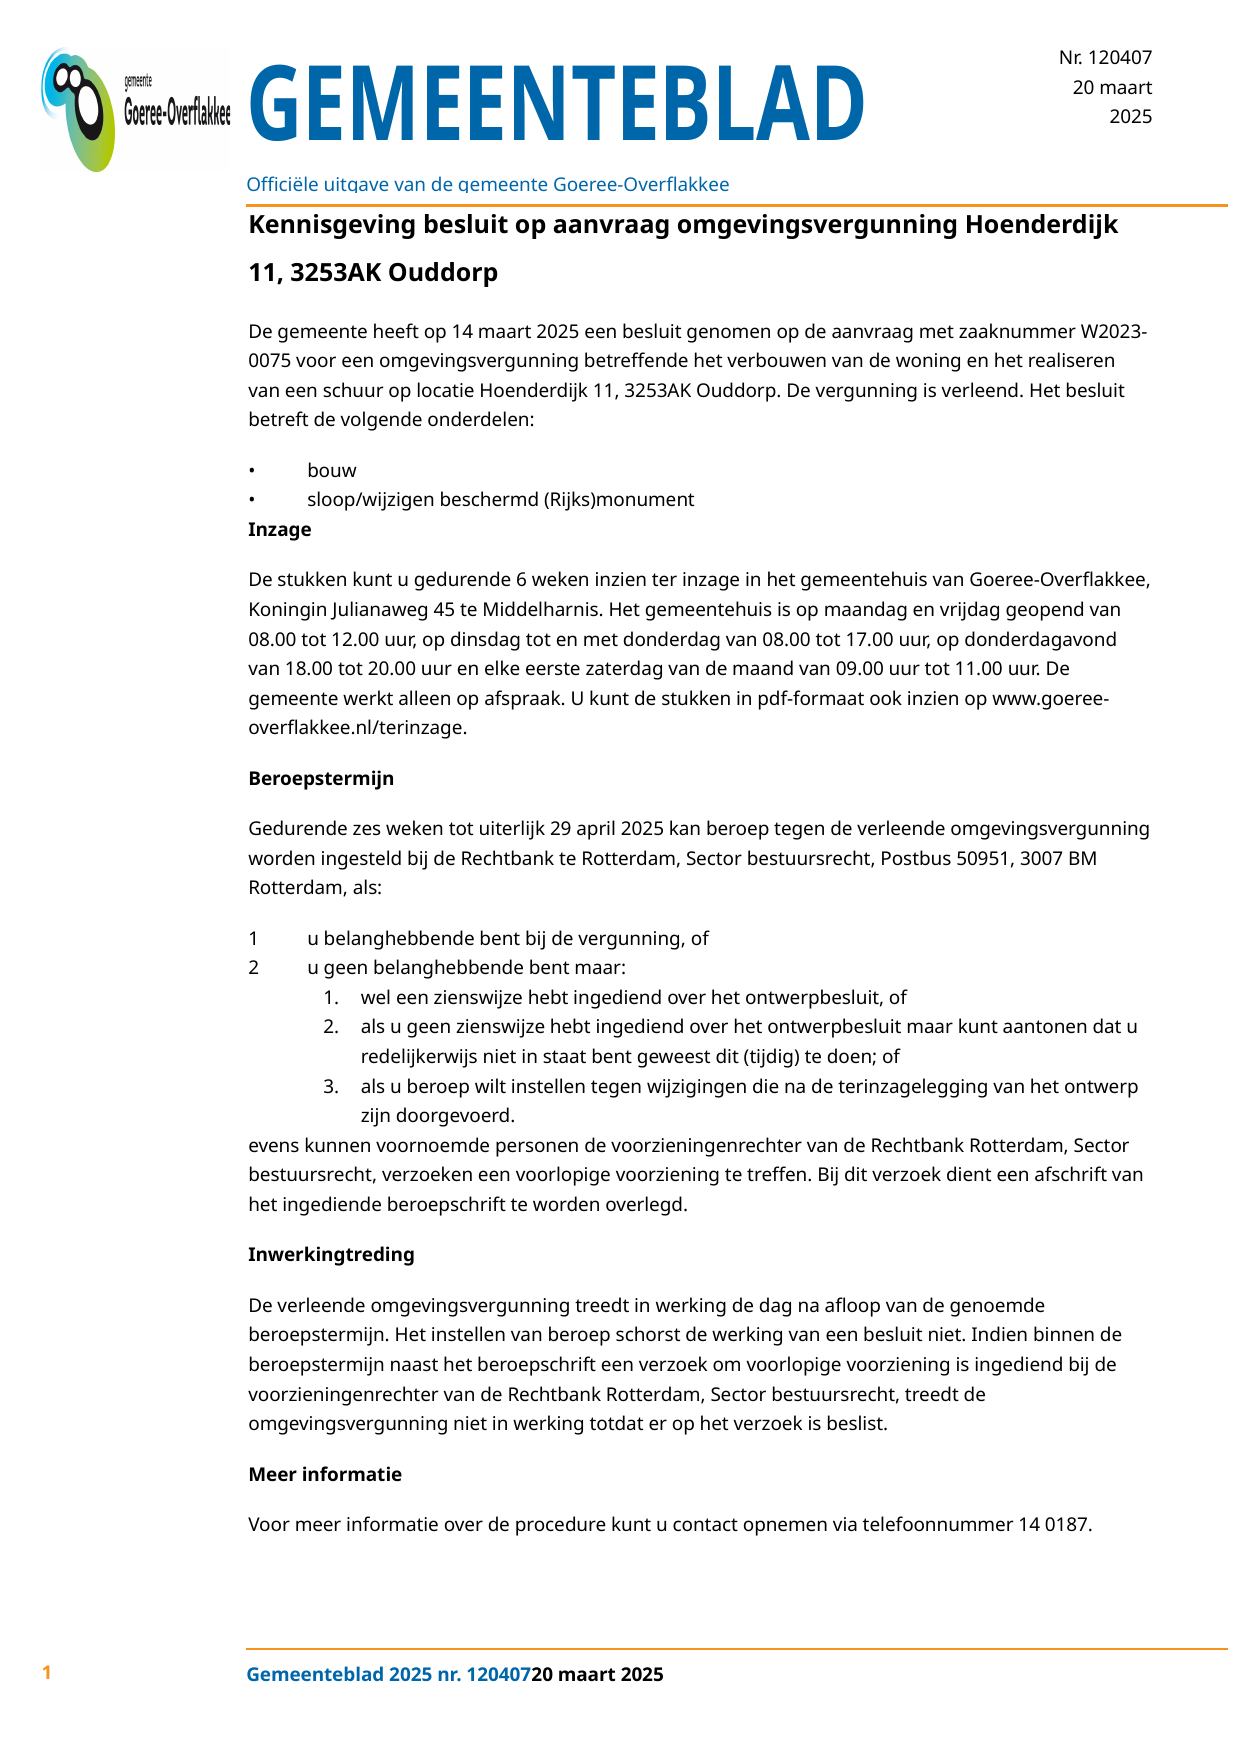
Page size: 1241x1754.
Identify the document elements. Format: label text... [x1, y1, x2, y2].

picture [41, 47, 231, 172]
list u geen belanghebbende bent maar: [248, 954, 1152, 980]
text evens kunnen voornoemde personen de voorzieningenrechter van de Rechtbank Rotterdam, Sector bestuursrecht, verzoeken een voorlopige voorziening te treffen. Bij dit verzoek dient een afschrift van het ingediende beroepschrift te worden overlegd. [248, 1132, 1152, 1217]
text Beroepstermijn [248, 765, 1152, 791]
text Inzage [248, 516, 1152, 542]
list wel een zienswijze hebt ingediend over het ontwerpbesluit, of [323, 984, 1152, 1010]
list sloop/wijzigen beschermd (Rijks)monument [248, 487, 1152, 512]
text De gemeente heeft op 14 maart 2025 een besluit genomen op de aanvraag met zaaknummer W2023-0075 voor een omgevingsvergunning betreffende het verbouwen van de woning en het realiseren van een schuur op locatie Hoenderdijk 11, 3253AK Ouddorp. De vergunning is verleend. Het besluit betreft de volgende onderdelen: [248, 318, 1152, 432]
text Kennisgeving besluit op aanvraag omgevingsvergunning Hoenderdijk 11, 3253AK Ouddorp [248, 207, 1152, 288]
text Gedurende zes weken tot uiterlijk 29 april 2025 kan beroep tegen de verleende omgevingsvergunning worden ingesteld bij de Rechtbank te Rotterdam, Sector bestuursrecht, Postbus 50951, 3007 BM Rotterdam, als: [248, 815, 1152, 900]
text De verleende omgevingsvergunning treedt in werking de dag na afloop van de genoemde beroepstermijn. Het instellen van beroep schorst de werking van een besluit niet. Indien binnen de beroepstermijn naast het beroepschrift een verzoek om voorlopige voorziening is ingediend bij de voorzieningenrechter van de Rechtbank Rotterdam, Sector bestuursrecht, treedt de omgevingsvergunning niet in werking totdat er op het verzoek is beslist. [248, 1292, 1152, 1436]
text Inwerkingtreding [248, 1242, 1152, 1267]
list als u beroep wilt instellen tegen wijzigingen die na de terinzagelegging van het ontwerp zijn doorgevoerd. [323, 1073, 1152, 1128]
text Meer informatie [248, 1461, 1152, 1487]
list als u geen zienswijze hebt ingediend over het ontwerpbesluit maar kunt aantonen dat u redelijkerwijs niet in staat bent geweest dit (tijdig) te doen; of [323, 1014, 1152, 1069]
text Voor meer informatie over de procedure kunt u contact opnemen via telefoonnummer 14 0187. [248, 1511, 1152, 1537]
text De stukken kunt u gedurende 6 weken inzien ter inzage in het gemeentehuis van Goeree-Overflakkee, Koningin Julianaweg 45 te Middelharnis. Het gemeentehuis is op maandag en vrijdag geopend van 08.00 tot 12.00 uur, op dinsdag tot en met donderdag van 08.00 tot 17.00 uur, op donderdagavond van 18.00 tot 20.00 uur en elke eerste zaterdag van de maand van 09.00 uur tot 11.00 uur. De gemeente werkt alleen op afspraak. U kunt de stukken in pdf-formaat ook inzien op www.goeree-overflakkee.nl/terinzage. [248, 567, 1152, 740]
list bouw [248, 457, 1152, 483]
list u belanghebbende bent bij de vergunning, of [248, 925, 1152, 951]
